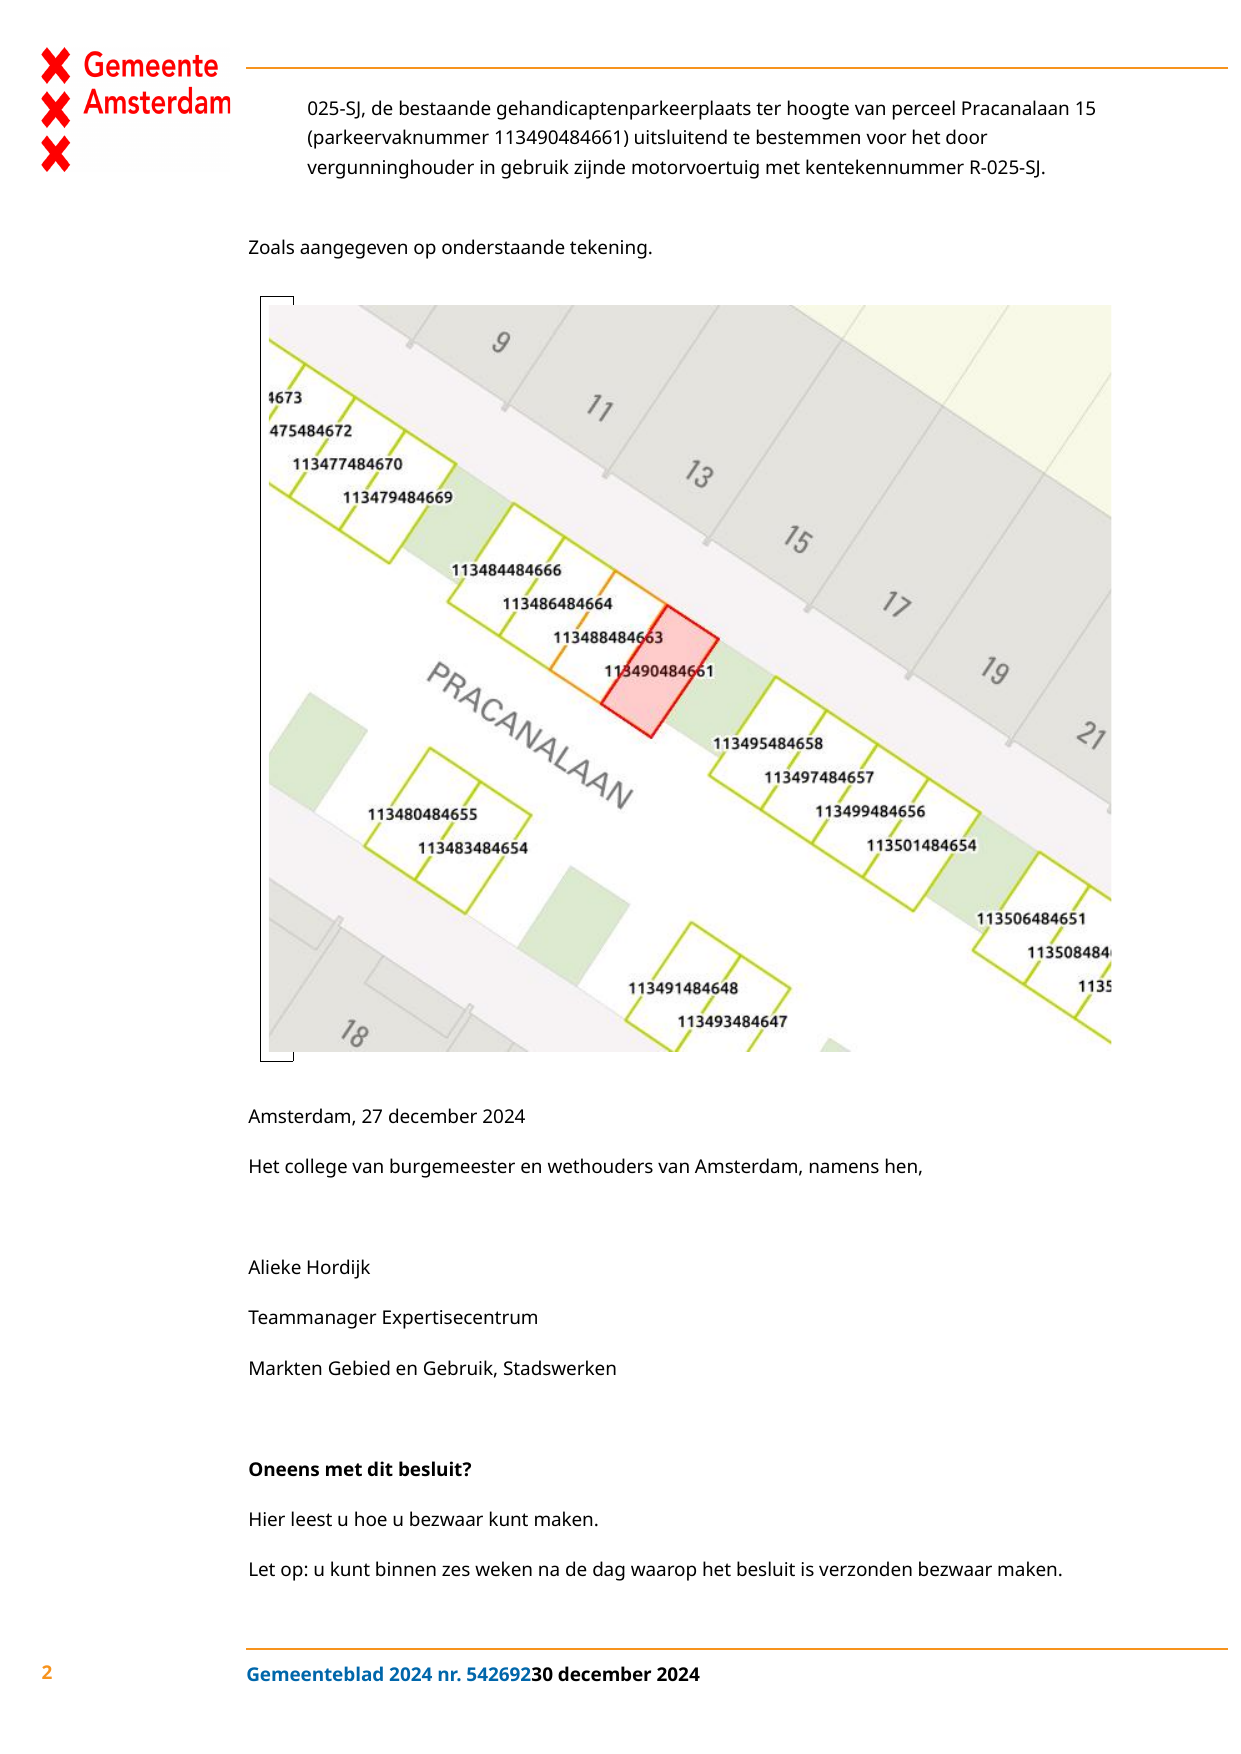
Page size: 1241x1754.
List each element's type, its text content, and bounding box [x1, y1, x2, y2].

text Markten Gebied en Gebruik, Stadswerken [248, 1355, 1152, 1381]
picture [268, 305, 1112, 1052]
text Oneens met dit besluit? [248, 1456, 1152, 1481]
text Alieke Hordijk [248, 1254, 1152, 1280]
text Amsterdam, 27 december 2024 [248, 1103, 1152, 1128]
list 025-SJ, de bestaande gehandicaptenparkeerplaats ter hoogte van perceel Pracanalaan 15 (parkeervaknummer 113490484661) uitsluitend te bestemmen voor het door vergunninghouder in gebruik zijnde motorvoertuig met kentekennummer R-025-SJ. [248, 95, 1152, 180]
picture [41, 47, 231, 172]
text Zoals aangegeven op onderstaande tekening. [248, 234, 1152, 260]
text Hier leest u hoe u bezwaar kunt maken. [248, 1506, 1152, 1532]
text Teammanager Expertisecentrum [248, 1304, 1152, 1330]
text Het college van burgemeester en wethouders van Amsterdam, namens hen, [248, 1153, 1152, 1179]
text Let op: u kunt binnen zes weken na de dag waarop het besluit is verzonden bezwaar maken. [248, 1557, 1152, 1582]
